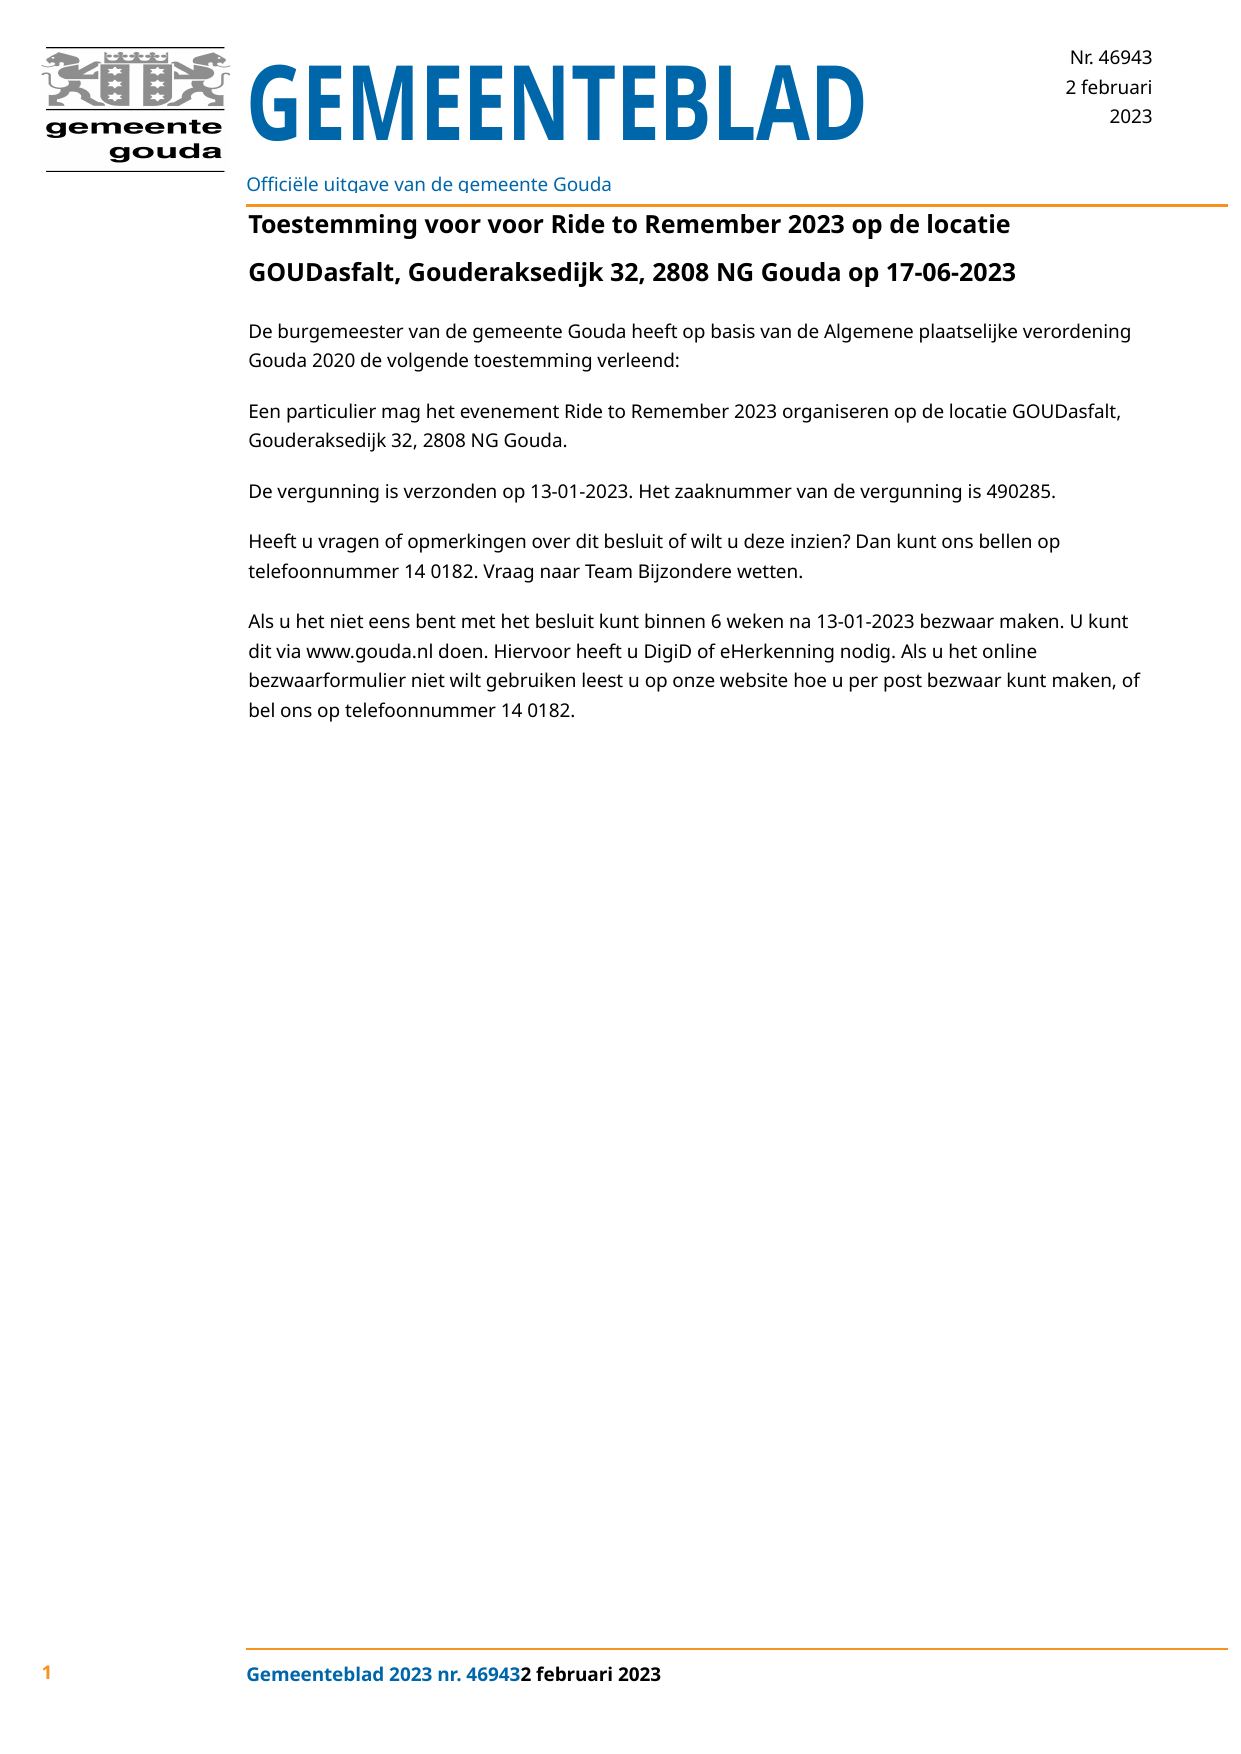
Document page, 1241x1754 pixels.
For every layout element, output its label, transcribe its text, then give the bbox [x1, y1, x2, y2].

text Heeft u vragen of opmerkingen over dit besluit of wilt u deze inzien? Dan kunt ons bellen op telefoonnummer 14 0182. Vraag naar Team Bijzondere wetten. [248, 528, 1152, 584]
text Als u het niet eens bent met het besluit kunt binnen 6 weken na 13-01-2023 bezwaar maken. U kunt dit via www.gouda.nl doen. Hiervoor heeft u DigiD of eHerkenning nodig. Als u het online bezwaarformulier niet wilt gebruiken leest u op onze website hoe u per post bezwaar kunt maken, of bel ons op telefoonnummer 14 0182. [248, 608, 1152, 723]
text Een particulier mag het evenement Ride to Remember 2023 organiseren op de locatie GOUDasfalt, Gouderaksedijk 32, 2808 NG Gouda. [248, 398, 1152, 453]
text Toestemming voor voor Ride to Remember 2023 op de locatie GOUDasfalt, Gouderaksedijk 32, 2808 NG Gouda op 17-06-2023 [248, 207, 1152, 288]
text De burgemeester van de gemeente Gouda heeft op basis van de Algemene plaatselijke verordening Gouda 2020 de volgende toestemming verleend: [248, 318, 1152, 373]
text De vergunning is verzonden op 13-01-2023. Het zaaknummer van de vergunning is 490285. [248, 478, 1152, 504]
picture [41, 47, 231, 172]
